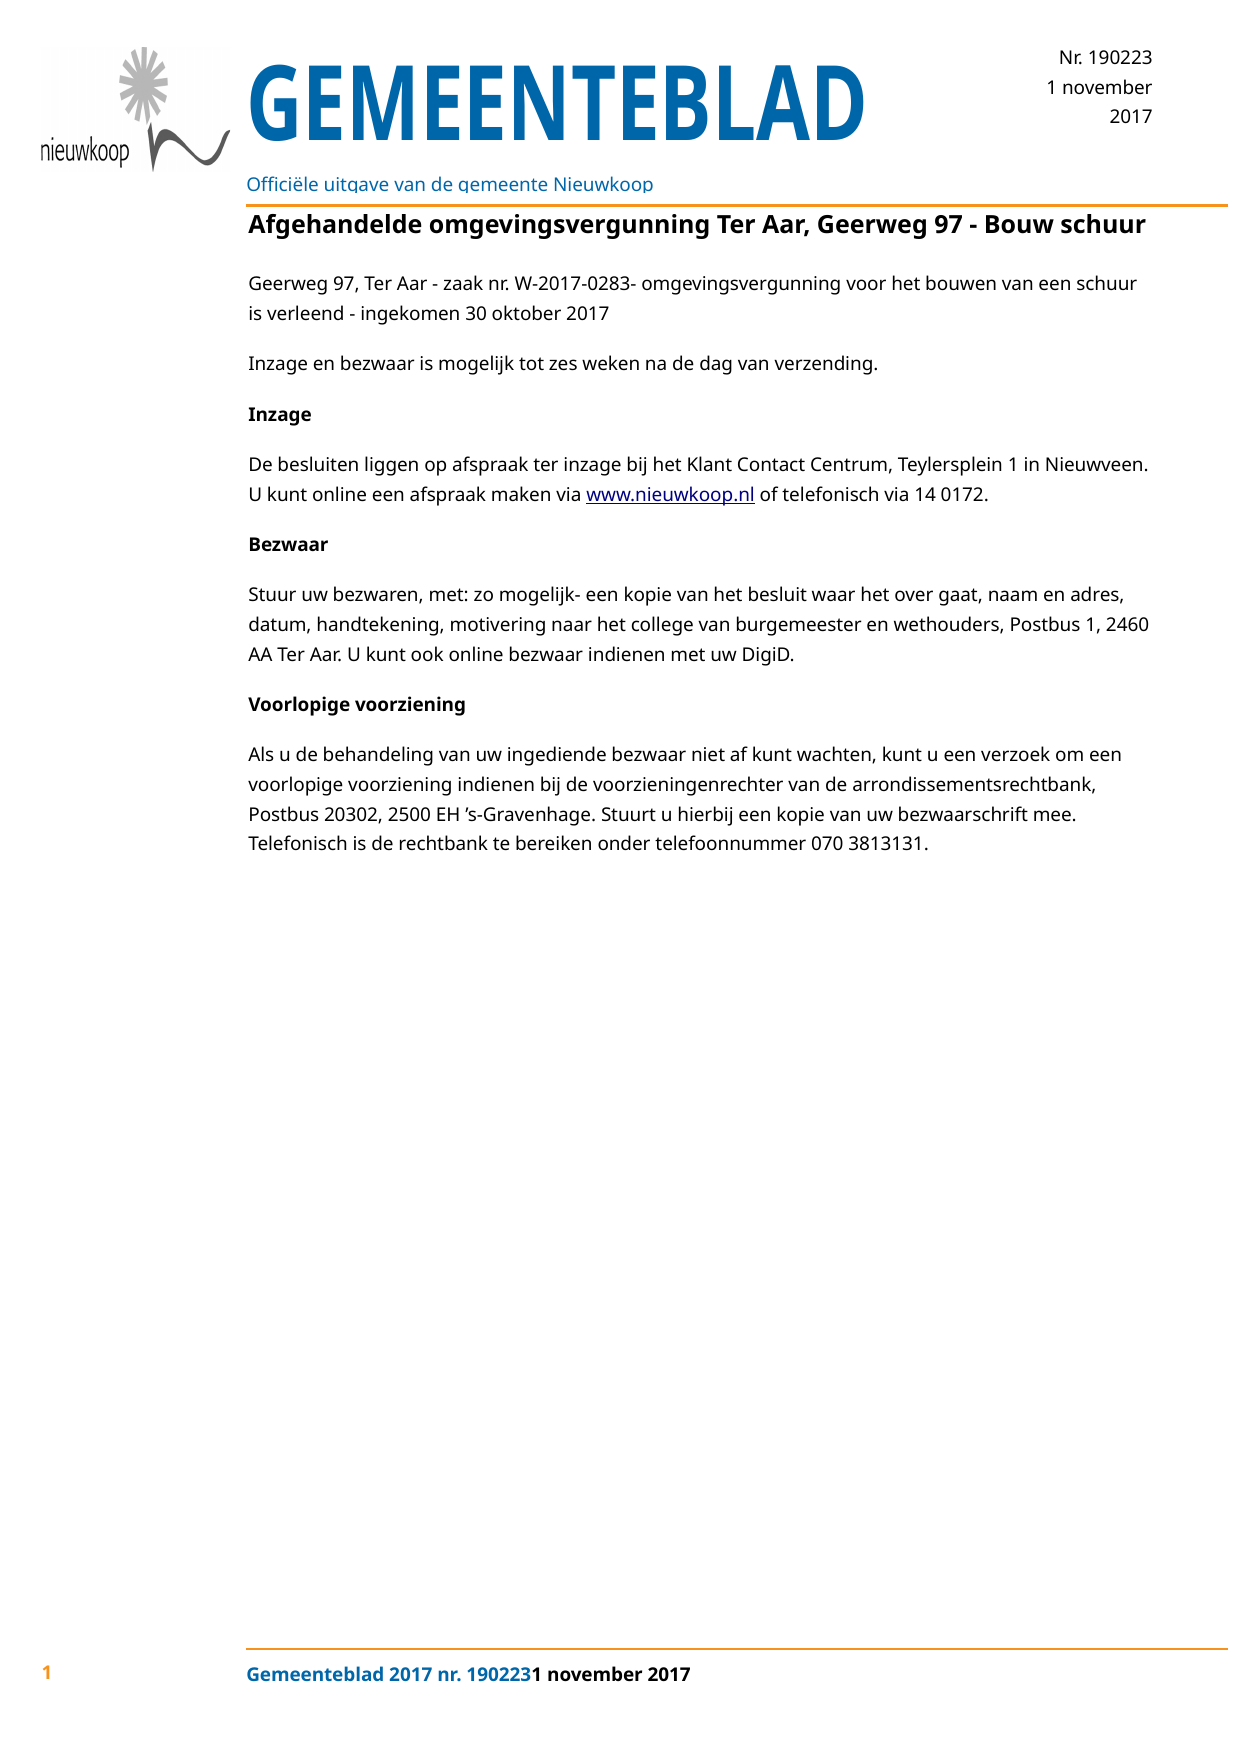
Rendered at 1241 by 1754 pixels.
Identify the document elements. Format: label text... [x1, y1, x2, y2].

text Inzage en bezwaar is mogelijk tot zes weken na de dag van verzending. [248, 350, 1152, 376]
text Geerweg 97, Ter Aar - zaak nr. W-2017-0283- omgevingsvergunning voor het bouwen van een schuur is verleend - ingekomen 30 oktober 2017 [248, 270, 1152, 326]
text Voorlopige voorziening [248, 691, 1152, 717]
text Als u de behandeling van uw ingediende bezwaar niet af kunt wachten, kunt u een verzoek om een voorlopige voorziening indienen bij de voorzieningenrechter van de arrondissementsrechtbank, Postbus 20302, 2500 EH ’s-Gravenhage. Stuurt u hierbij een kopie van uw bezwaarschrift mee. Telefonisch is de rechtbank te bereiken onder telefoonnummer 070 3813131. [248, 742, 1152, 856]
text Stuur uw bezwaren, met: zo mogelijk- een kopie van het besluit waar het over gaat, naam en adres, datum, handtekening, motivering naar het college van burgemeester en wethouders, Postbus 1, 2460 AA Ter Aar. U kunt ook online bezwaar indienen met uw DigiD. [248, 582, 1152, 666]
picture [41, 47, 231, 172]
text De besluiten liggen op afspraak ter inzage bij het Klant Contact Centrum, Teylersplein 1 in Nieuwveen. U kunt online een afspraak maken via www.nieuwkoop.nl of telefonisch via 14 0172. [248, 451, 1152, 506]
text Bezwaar [248, 531, 1152, 557]
text Afgehandelde omgevingsvergunning Ter Aar, Geerweg 97 - Bouw schuur [248, 207, 1152, 241]
text Inzage [248, 401, 1152, 426]
